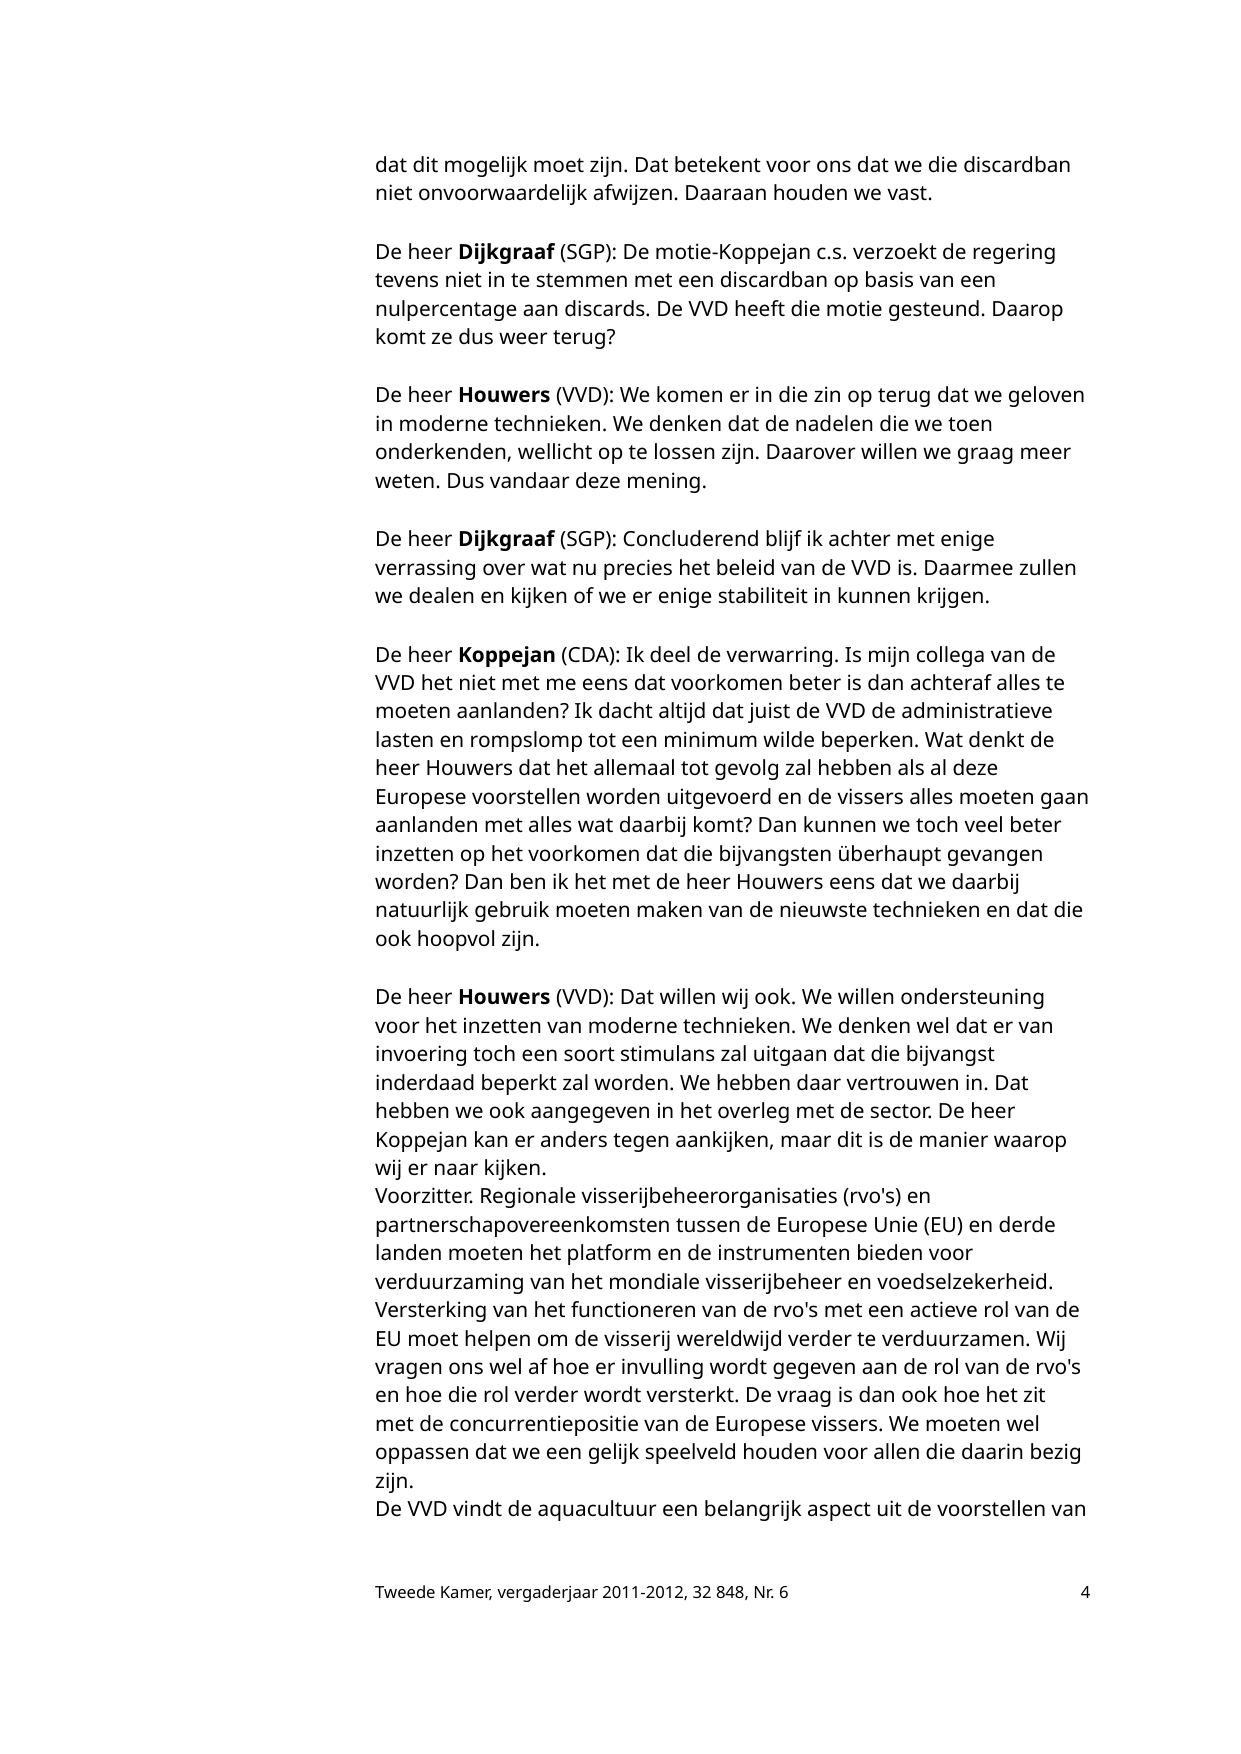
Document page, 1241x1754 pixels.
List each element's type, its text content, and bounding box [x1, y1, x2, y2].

text dat dit mogelijk moet zijn. Dat betekent voor ons dat we die discardban niet onvoorwaardelijk afwijzen. Daaraan houden we vast. [375, 150, 1090, 207]
text De heer Dijkgraaf (SGP): De motie-Koppejan c.s. verzoekt de regering tevens niet in te stemmen met een discardban op basis van een nulpercentage aan discards. De VVD heeft die motie gesteund. Daarop komt ze dus weer terug? [375, 237, 1090, 351]
text De VVD vindt de aquacultuur een belangrijk aspect uit de voorstellen van [375, 1494, 1090, 1523]
text Voorzitter. Regionale visserijbeheerorganisaties (rvo's) en partnerschapovereenkomsten tussen de Europese Unie (EU) en derde landen moeten het platform en de instrumenten bieden voor verduurzaming van het mondiale visserijbeheer en voedselzekerheid. Versterking van het functioneren van de rvo's met een actieve rol van de EU moet helpen om de visserij wereldwijd verder te verduurzamen. Wij vragen ons wel af hoe er invulling wordt gegeven aan de rol van de rvo's en hoe die rol verder wordt versterkt. De vraag is dan ook hoe het zit met de concurrentiepositie van de Europese vissers. We moeten wel oppassen dat we een gelijk speelveld houden voor allen die daarin bezig zijn. [375, 1182, 1090, 1494]
text De heer Dijkgraaf (SGP): Concluderend blijf ik achter met enige verrassing over wat nu precies het beleid van de VVD is. Daarmee zullen we dealen en kijken of we er enige stabiliteit in kunnen krijgen. [375, 524, 1090, 610]
text De heer Houwers (VVD): We komen er in die zin op terug dat we geloven in moderne technieken. We denken dat de nadelen die we toen onderkenden, wellicht op te lossen zijn. Daarover willen we graag meer weten. Dus vandaar deze mening. [375, 381, 1090, 494]
text De heer Houwers (VVD): Dat willen wij ook. We willen ondersteuning voor het inzetten van moderne technieken. We denken wel dat er van invoering toch een soort stimulans zal uitgaan dat die bijvangst inderdaad beperkt zal worden. We hebben daar vertrouwen in. Dat hebben we ook aangegeven in het overleg met de sector. De heer Koppejan kan er anders tegen aankijken, maar dit is de manier waarop wij er naar kijken. [375, 982, 1090, 1182]
text De heer Koppejan (CDA): Ik deel de verwarring. Is mijn collega van de VVD het niet met me eens dat voorkomen beter is dan achteraf alles te moeten aanlanden? Ik dacht altijd dat juist de VVD de administratieve lasten en rompslomp tot een minimum wilde beperken. Wat denkt de heer Houwers dat het allemaal tot gevolg zal hebben als al deze Europese voorstellen worden uitgevoerd en de vissers alles moeten gaan aanlanden met alles wat daarbij komt? Dan kunnen we toch veel beter inzetten op het voorkomen dat die bijvangsten überhaupt gevangen worden? Dan ben ik het met de heer Houwers eens dat we daarbij natuurlijk gebruik moeten maken van de nieuwste technieken en dat die ook hoopvol zijn. [375, 640, 1090, 952]
